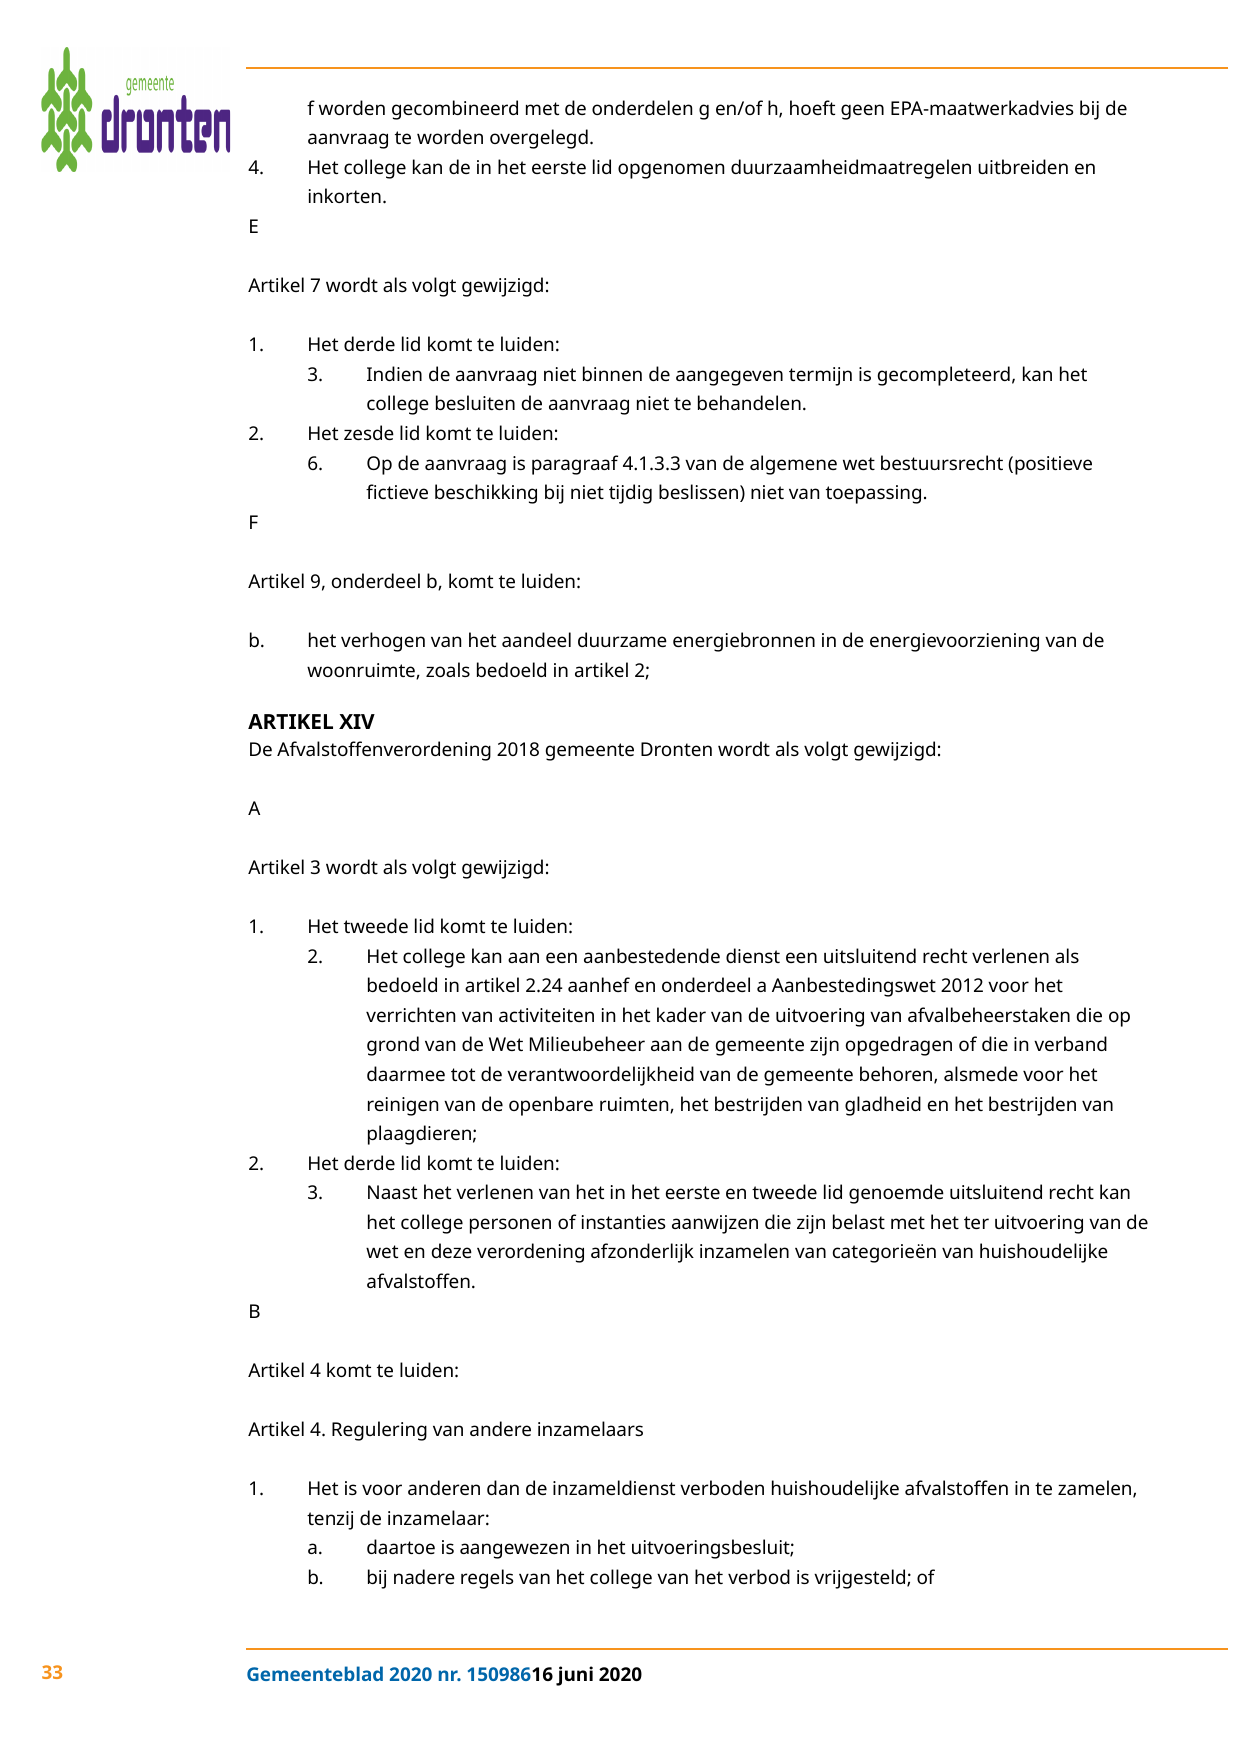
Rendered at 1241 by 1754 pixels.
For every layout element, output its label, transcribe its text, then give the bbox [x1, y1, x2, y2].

list Naast het verlenen van het in het eerste en tweede lid genoemde uitsluitend recht kan het college personen of instanties aanwijzen die zijn belast met het ter uitvoering van de wet en deze verordening afzonderlijk inzamelen van categorieën van huishoudelijke afvalstoffen. [307, 1179, 1152, 1294]
list Het derde lid komt te luiden: [248, 331, 1152, 357]
text Artikel 4 komt te luiden: [248, 1357, 1152, 1383]
text De Afvalstoffenverordening 2018 gemeente Dronten wordt als volgt gewijzigd: [248, 736, 1152, 761]
text E [248, 213, 1152, 239]
list bij nadere regels van het college van het verbod is vrijgesteld; of [307, 1564, 1152, 1590]
list Het is voor anderen dan de inzameldienst verboden huishoudelijke afvalstoffen in te zamelen, tenzij de inzamelaar: [248, 1475, 1152, 1531]
text ARTIKEL XIV [248, 707, 1152, 736]
list f worden gecombineerd met de onderdelen g en/of h, hoeft geen EPA-maatwerkadvies bij de aanvraag te worden overgelegd. [248, 95, 1152, 150]
text A [248, 795, 1152, 821]
list Indien de aanvraag niet binnen de aangegeven termijn is gecompleteerd, kan het college besluiten de aanvraag niet te behandelen. [307, 361, 1152, 416]
list Het college kan aan een aanbestedende dienst een uitsluitend recht verlenen als bedoeld in artikel 2.24 aanhef en onderdeel a Aanbestedingswet 2012 voor het verrichten van activiteiten in het kader van de uitvoering van afvalbeheerstaken die op grond van de Wet Milieubeheer aan de gemeente zijn opgedragen of die in verband daarmee tot de verantwoordelijkheid van de gemeente behoren, alsmede voor het reinigen van de openbare ruimten, het bestrijden van gladheid en het bestrijden van plaagdieren; [307, 943, 1152, 1146]
list Op de aanvraag is paragraaf 4.1.3.3 van de algemene wet bestuursrecht (positieve fictieve beschikking bij niet tijdig beslissen) niet van toepassing. [307, 450, 1152, 505]
list Het tweede lid komt te luiden: [248, 913, 1152, 939]
list daartoe is aangewezen in het uitvoeringsbesluit; [307, 1534, 1152, 1560]
list Het zesde lid komt te luiden: [248, 420, 1152, 446]
text F [248, 509, 1152, 535]
text Artikel 9, onderdeel b, komt te luiden: [248, 568, 1152, 594]
text Artikel 4. Regulering van andere inzamelaars [248, 1416, 1152, 1442]
text B [248, 1298, 1152, 1323]
picture [41, 47, 231, 172]
list het verhogen van het aandeel duurzame energiebronnen in de energievoorziening van de woonruimte, zoals bedoeld in artikel 2; [248, 627, 1152, 683]
list Het derde lid komt te luiden: [248, 1150, 1152, 1176]
text Artikel 3 wordt als volgt gewijzigd: [248, 854, 1152, 880]
list Het college kan de in het eerste lid opgenomen duurzaamheidmaatregelen uitbreiden en inkorten. [248, 154, 1152, 209]
text Artikel 7 wordt als volgt gewijzigd: [248, 272, 1152, 298]
